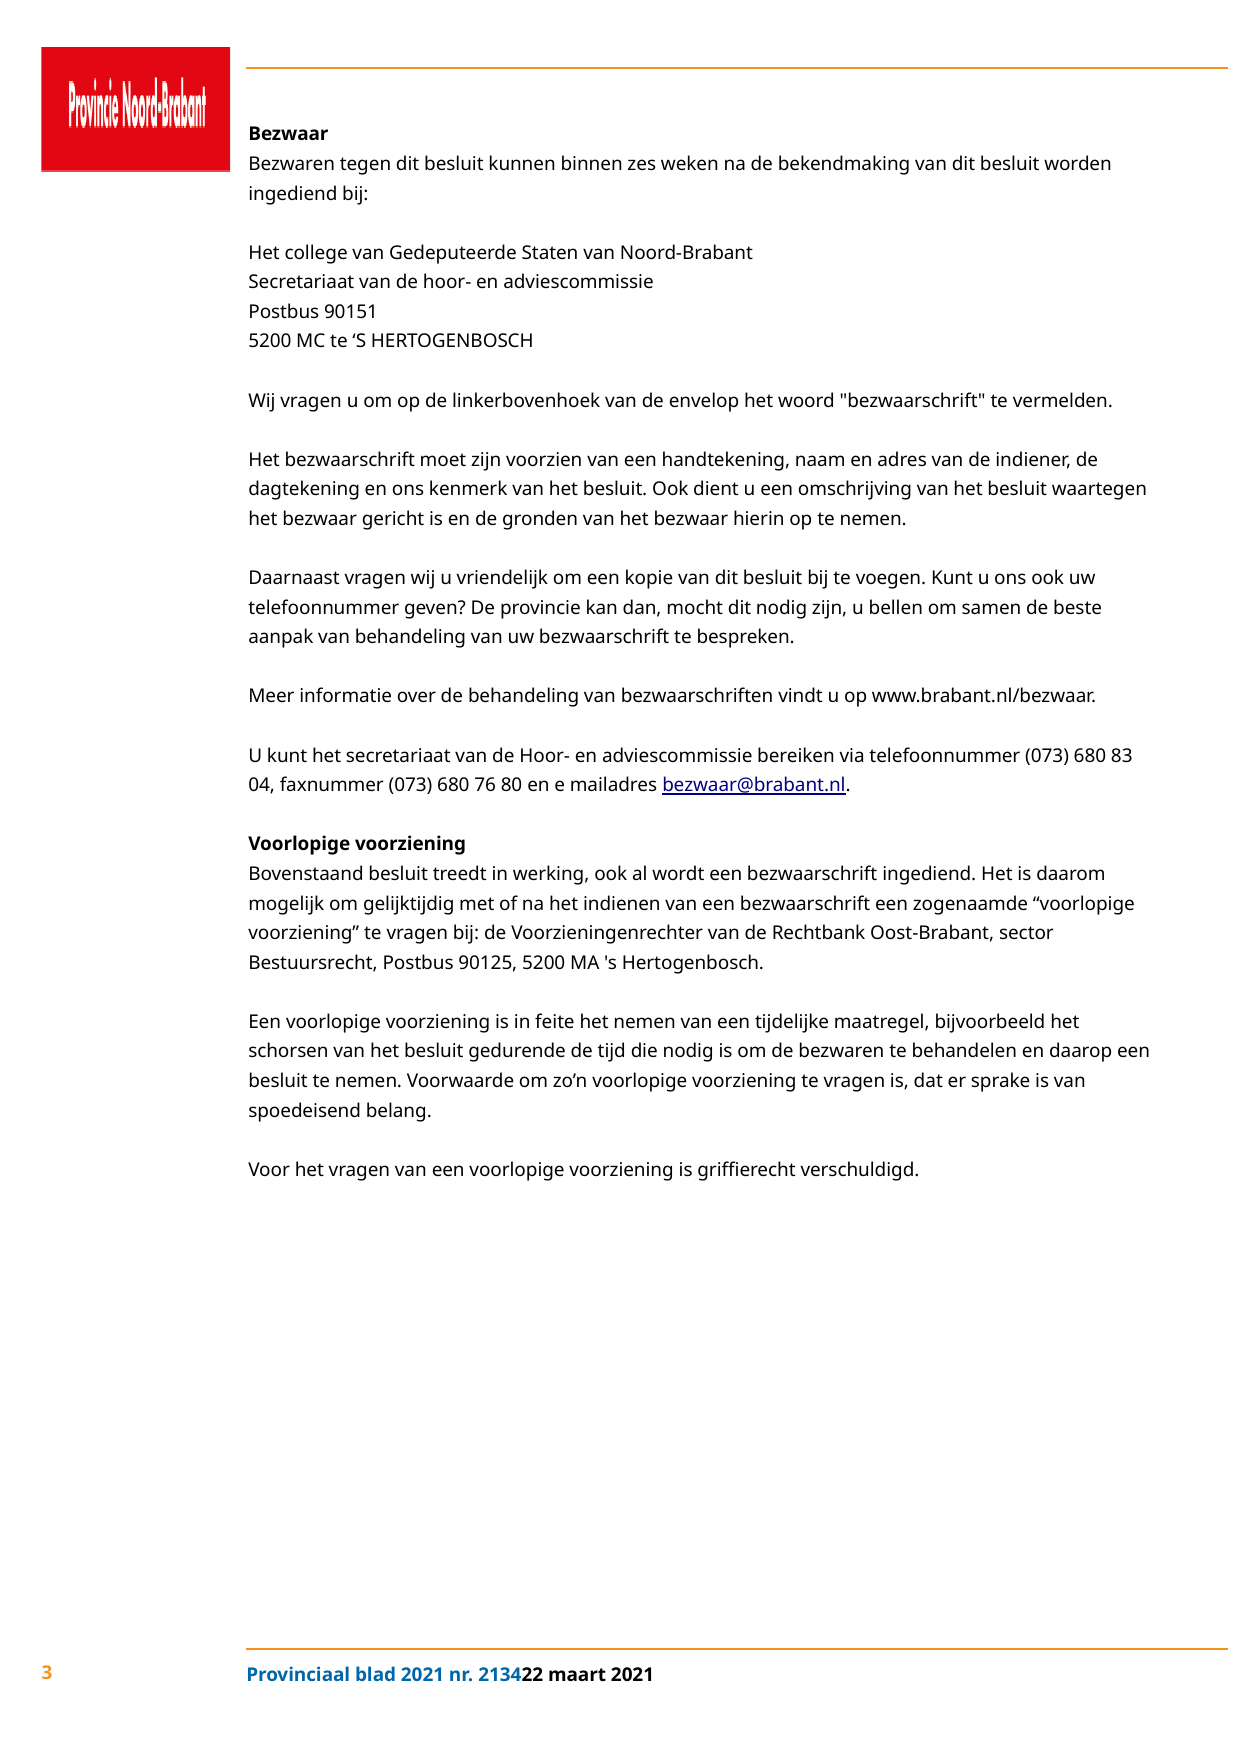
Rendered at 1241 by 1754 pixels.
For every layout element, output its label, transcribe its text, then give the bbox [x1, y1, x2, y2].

text Voorlopige voorziening [248, 831, 1152, 856]
text Voor het vragen van een voorlopige voorziening is griffierecht verschuldigd. [248, 1156, 1152, 1182]
text Bezwaar [248, 121, 1152, 146]
picture [41, 47, 231, 172]
text 5200 MC te ‘S HERTOGENBOSCH [248, 328, 1152, 353]
text Het college van Gedeputeerde Staten van Noord-Brabant [248, 239, 1152, 265]
text Secretariaat van de hoor- en adviescommissie [248, 268, 1152, 294]
text Het bezwaarschrift moet zijn voorzien van een handtekening, naam en adres van de indiener, de dagtekening en ons kenmerk van het besluit. Ook dient u een omschrijving van het besluit waartegen het bezwaar gericht is en de gronden van het bezwaar hierin op te nemen. [248, 446, 1152, 531]
text Bezwaren tegen dit besluit kunnen binnen zes weken na de bekendmaking van dit besluit worden ingediend bij: [248, 150, 1152, 206]
text Meer informatie over de behandeling van bezwaarschriften vindt u op www.brabant.nl/bezwaar. [248, 683, 1152, 708]
text Wij vragen u om op de linkerbovenhoek van de envelop het woord "bezwaarschrift" te vermelden. [248, 387, 1152, 413]
text Daarnaast vragen wij u vriendelijk om een kopie van dit besluit bij te voegen. Kunt u ons ook uw telefoonnummer geven? De provincie kan dan, mocht dit nodig zijn, u bellen om samen de beste aanpak van behandeling van uw bezwaarschrift te bespreken. [248, 564, 1152, 649]
text Bovenstaand besluit treedt in werking, ook al wordt een bezwaarschrift ingediend. Het is daarom mogelijk om gelijktijdig met of na het indienen van een bezwaarschrift een zogenaamde “voorlopige voorziening” te vragen bij: de Voorzieningenrechter van de Rechtbank Oost-Brabant, sector Bestuursrecht, Postbus 90125, 5200 MA 's Hertogenbosch. [248, 860, 1152, 975]
text Een voorlopige voorziening is in feite het nemen van een tijdelijke maatregel, bijvoorbeeld het schorsen van het besluit gedurende de tijd die nodig is om de bezwaren te behandelen en daarop een besluit te nemen. Voorwaarde om zo’n voorlopige voorziening te vragen is, dat er sprake is van spoedeisend belang. [248, 1008, 1152, 1123]
text U kunt het secretariaat van de Hoor- en adviescommissie bereiken via telefoonnummer (073) 680 83 04, faxnummer (073) 680 76 80 en e mailadres bezwaar@brabant.nl. [248, 742, 1152, 797]
text Postbus 90151 [248, 298, 1152, 324]
